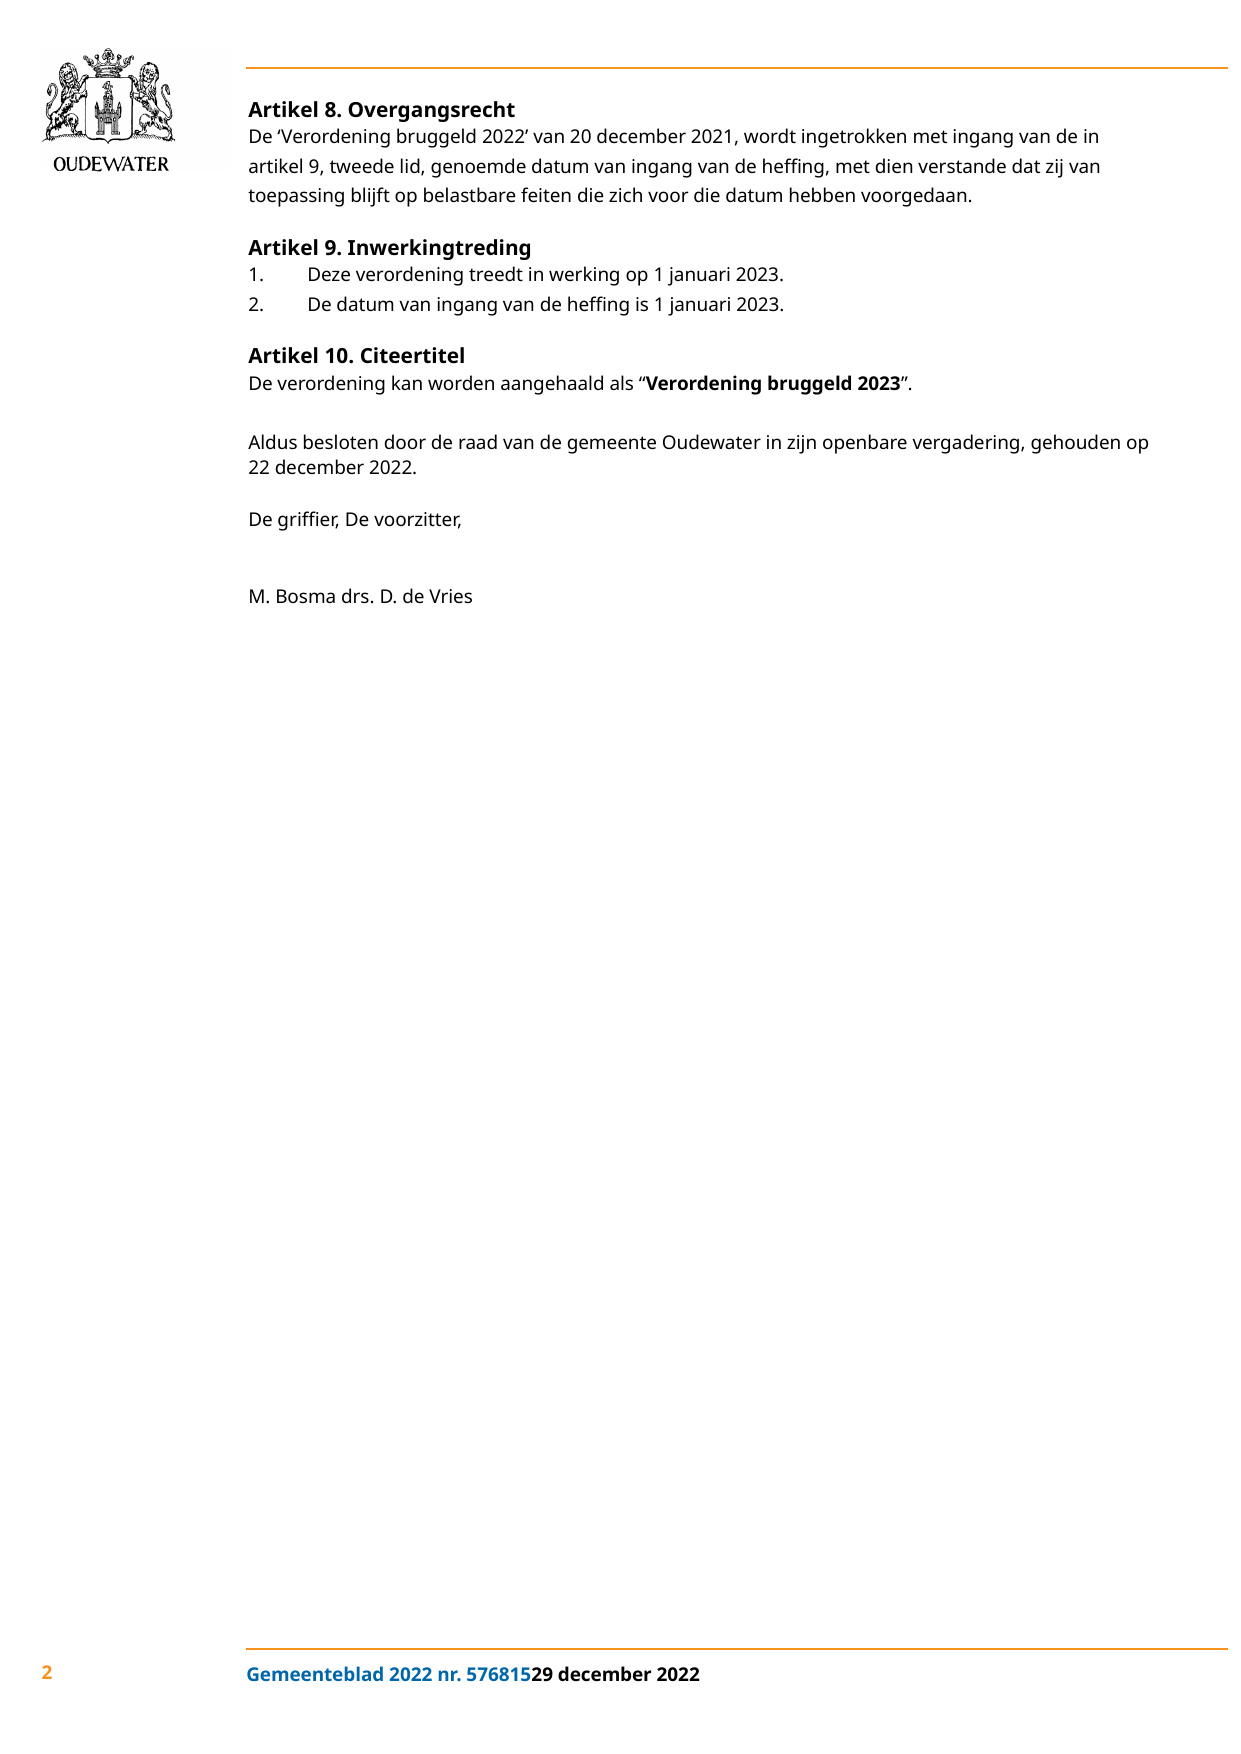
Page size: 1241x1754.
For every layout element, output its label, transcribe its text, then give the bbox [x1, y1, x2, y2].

text Artikel 10. Citeertitel [248, 341, 1152, 370]
list Deze verordening treedt in werking op 1 januari 2023. [248, 261, 1152, 287]
text De griffier, De voorzitter, [248, 506, 1152, 532]
text De verordening kan worden aangehaald als “Verordening bruggeld 2023”. [248, 370, 1152, 395]
text De ‘Verordening bruggeld 2022’ van 20 december 2021, wordt ingetrokken met ingang van de in artikel 9, tweede lid, genoemde datum van ingang van de heffing, met dien verstande dat zij van toepassing blijft op belastbare feiten die zich voor die datum hebben voorgedaan. [248, 123, 1152, 208]
text M. Bosma drs. D. de Vries [248, 583, 1152, 609]
text Artikel 9. Inwerkingtreding [248, 233, 1152, 261]
text Artikel 8. Overgangsrecht [248, 95, 1152, 123]
list De datum van ingang van de heffing is 1 januari 2023. [248, 291, 1152, 317]
text Aldus besloten door de raad van de gemeente Oudewater in zijn openbare vergadering, gehouden op 22 december 2022. [248, 429, 1152, 480]
picture [41, 47, 231, 172]
